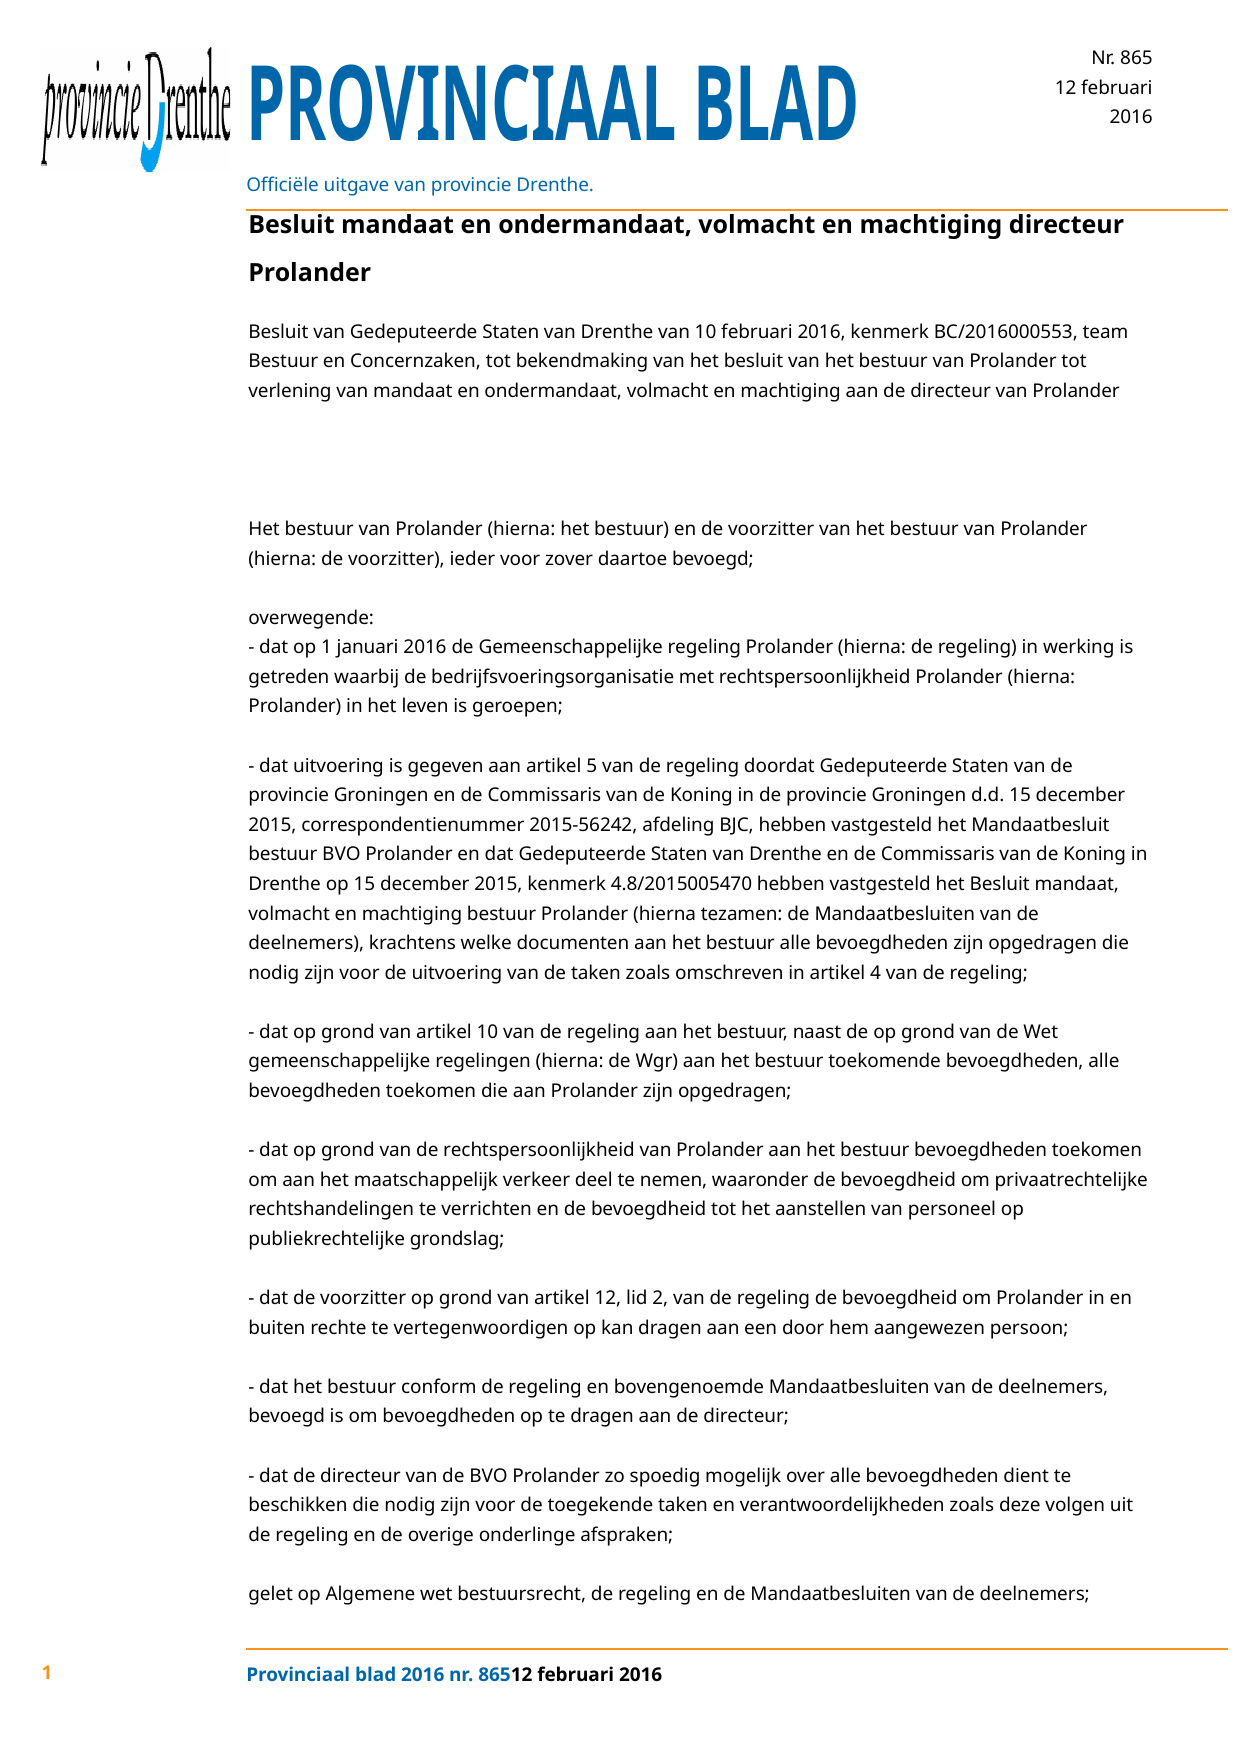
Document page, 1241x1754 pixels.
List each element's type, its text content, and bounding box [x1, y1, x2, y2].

text - dat op grond van de rechtspersoonlijkheid van Prolander aan het bestuur bevoegdheden toekomen om aan het maatschappelijk verkeer deel te nemen, waaronder de bevoegdheid om privaatrechtelijke rechtshandelingen te verrichten en de bevoegdheid tot het aanstellen van personeel op publiekrechtelijke grondslag; [248, 1136, 1152, 1251]
text - dat uitvoering is gegeven aan artikel 5 van de regeling doordat Gedeputeerde Staten van de provincie Groningen en de Commissaris van de Koning in de provincie Groningen d.d. 15 december 2015, correspondentienummer 2015-56242, afdeling BJC, hebben vastgesteld het Mandaatbesluit bestuur BVO Prolander en dat Gedeputeerde Staten van Drenthe en de Commissaris van de Koning in Drenthe op 15 december 2015, kenmerk 4.8/2015005470 hebben vastgesteld het Besluit mandaat, volmacht en machtiging bestuur Prolander (hierna tezamen: de Mandaatbesluiten van de deelnemers), krachtens welke documenten aan het bestuur alle bevoegdheden zijn opgedragen die nodig zijn voor de uitvoering van de taken zoals omschreven in artikel 4 van de regeling; [248, 752, 1152, 984]
text Besluit van Gedeputeerde Staten van Drenthe van 10 februari 2016, kenmerk BC/2016000553, team Bestuur en Concernzaken, tot bekendmaking van het besluit van het bestuur van Prolander tot verlening van mandaat en ondermandaat, volmacht en machtiging aan de directeur van Prolander [248, 318, 1152, 403]
text overwegende: [248, 604, 1152, 629]
text - dat het bestuur conform de regeling en bovengenoemde Mandaatbesluiten van de deelnemers, bevoegd is om bevoegdheden op te dragen aan de directeur; [248, 1373, 1152, 1428]
text - dat de directeur van de BVO Prolander zo spoedig mogelijk over alle bevoegdheden dient te beschikken die nodig zijn voor de toegekende taken en verantwoordelijkheden zoals deze volgen uit de regeling en de overige onderlinge afspraken; [248, 1462, 1152, 1547]
picture [41, 47, 231, 172]
text - dat op grond van artikel 10 van de regeling aan het bestuur, naast de op grond van de Wet gemeenschappelijke regelingen (hierna: de Wgr) aan het bestuur toekomende bevoegdheden, alle bevoegdheden toekomen die aan Prolander zijn opgedragen; [248, 1018, 1152, 1103]
text Besluit mandaat en ondermandaat, volmacht en machtiging directeur Prolander [248, 211, 1152, 288]
text Het bestuur van Prolander (hierna: het bestuur) en de voorzitter van het bestuur van Prolander (hierna: de voorzitter), ieder voor zover daartoe bevoegd; [248, 515, 1152, 570]
text - dat de voorzitter op grond van artikel 12, lid 2, van de regeling de bevoegdheid om Prolander in en buiten rechte te vertegenwoordigen op kan dragen aan een door hem aangewezen persoon; [248, 1284, 1152, 1339]
text - dat op 1 januari 2016 de Gemeenschappelijke regeling Prolander (hierna: de regeling) in werking is getreden waarbij de bedrijfsvoeringsorganisatie met rechtspersoonlijkheid Prolander (hierna: Prolander) in het leven is geroepen; [248, 633, 1152, 718]
text gelet op Algemene wet bestuursrecht, de regeling en de Mandaatbesluiten van de deelnemers; [248, 1580, 1152, 1606]
